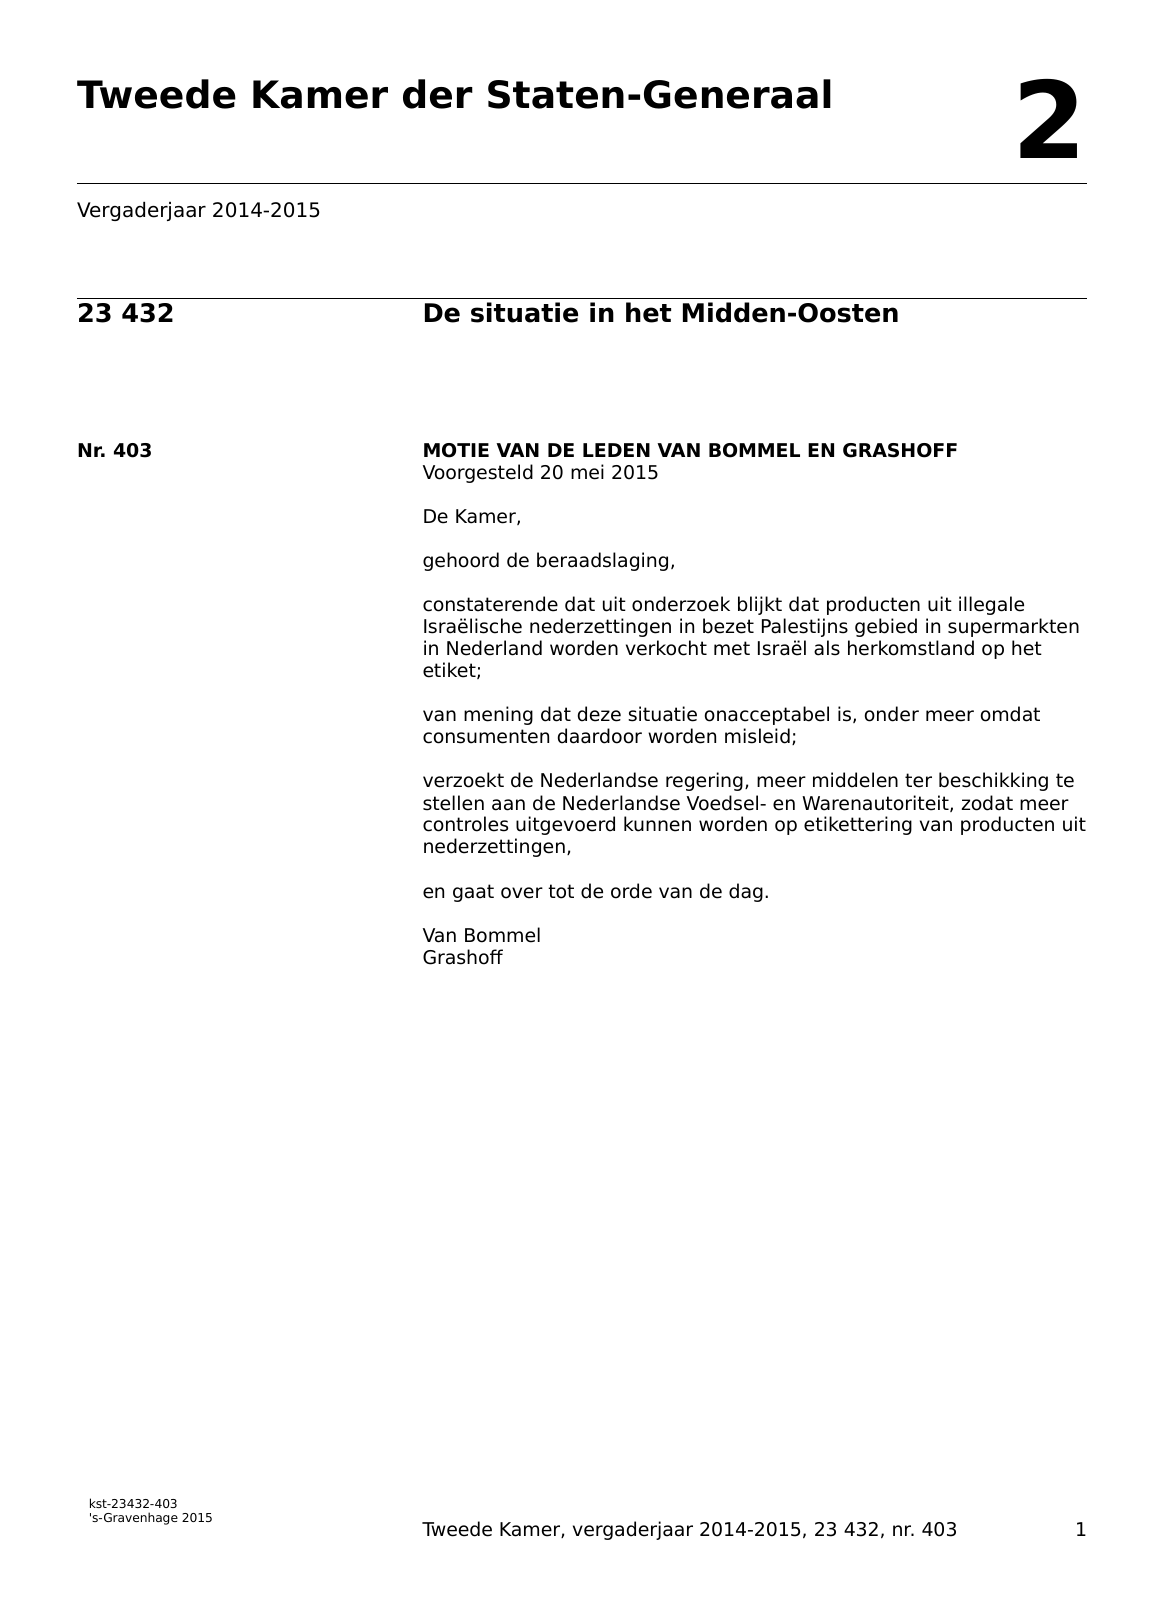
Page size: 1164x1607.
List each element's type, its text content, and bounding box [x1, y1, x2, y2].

subtitle Nr. 403 MOTIE VAN DE LEDEN VAN BOMMEL EN GRASHOFF [77, 440, 1087, 462]
text constaterende dat uit onderzoek blijkt dat producten uit illegale Israëlische nederzettingen in bezet Palestijns gebied in supermarkten in Nederland worden verkocht met Israël als herkomstland op het etiket; [422, 594, 1087, 682]
text Voorgesteld 20 mei 2015 [422, 462, 1087, 484]
text van mening dat deze situatie onacceptabel is, onder meer omdat consumenten daardoor worden misleid; [422, 704, 1087, 748]
subtitle 23 432 De situatie in het Midden-Oosten [77, 299, 1087, 329]
text kst-23432-403 [88, 1497, 323, 1511]
text 's-Gravenhage 2015 [88, 1511, 323, 1525]
text en gaat over tot de orde van de dag. [422, 881, 1087, 902]
text Grashoff [422, 947, 1087, 969]
text De Kamer, [422, 506, 1087, 528]
table_header Tweede Kamer der Staten-Generaal [77, 59, 886, 183]
text verzoekt de Nederlandse regering, meer middelen ter beschikking te stellen aan de Nederlandse Voedsel- en Warenautoriteit, zodat meer controles uitgevoerd kunnen worden op etikettering van producten uit nederzettingen, [422, 770, 1087, 858]
table_cell Vergaderjaar 2014-2015 [77, 184, 1087, 298]
text Van Bommel [422, 925, 1087, 947]
table_header 2 [886, 59, 1087, 183]
text gehoord de beraadslaging, [422, 550, 1087, 572]
